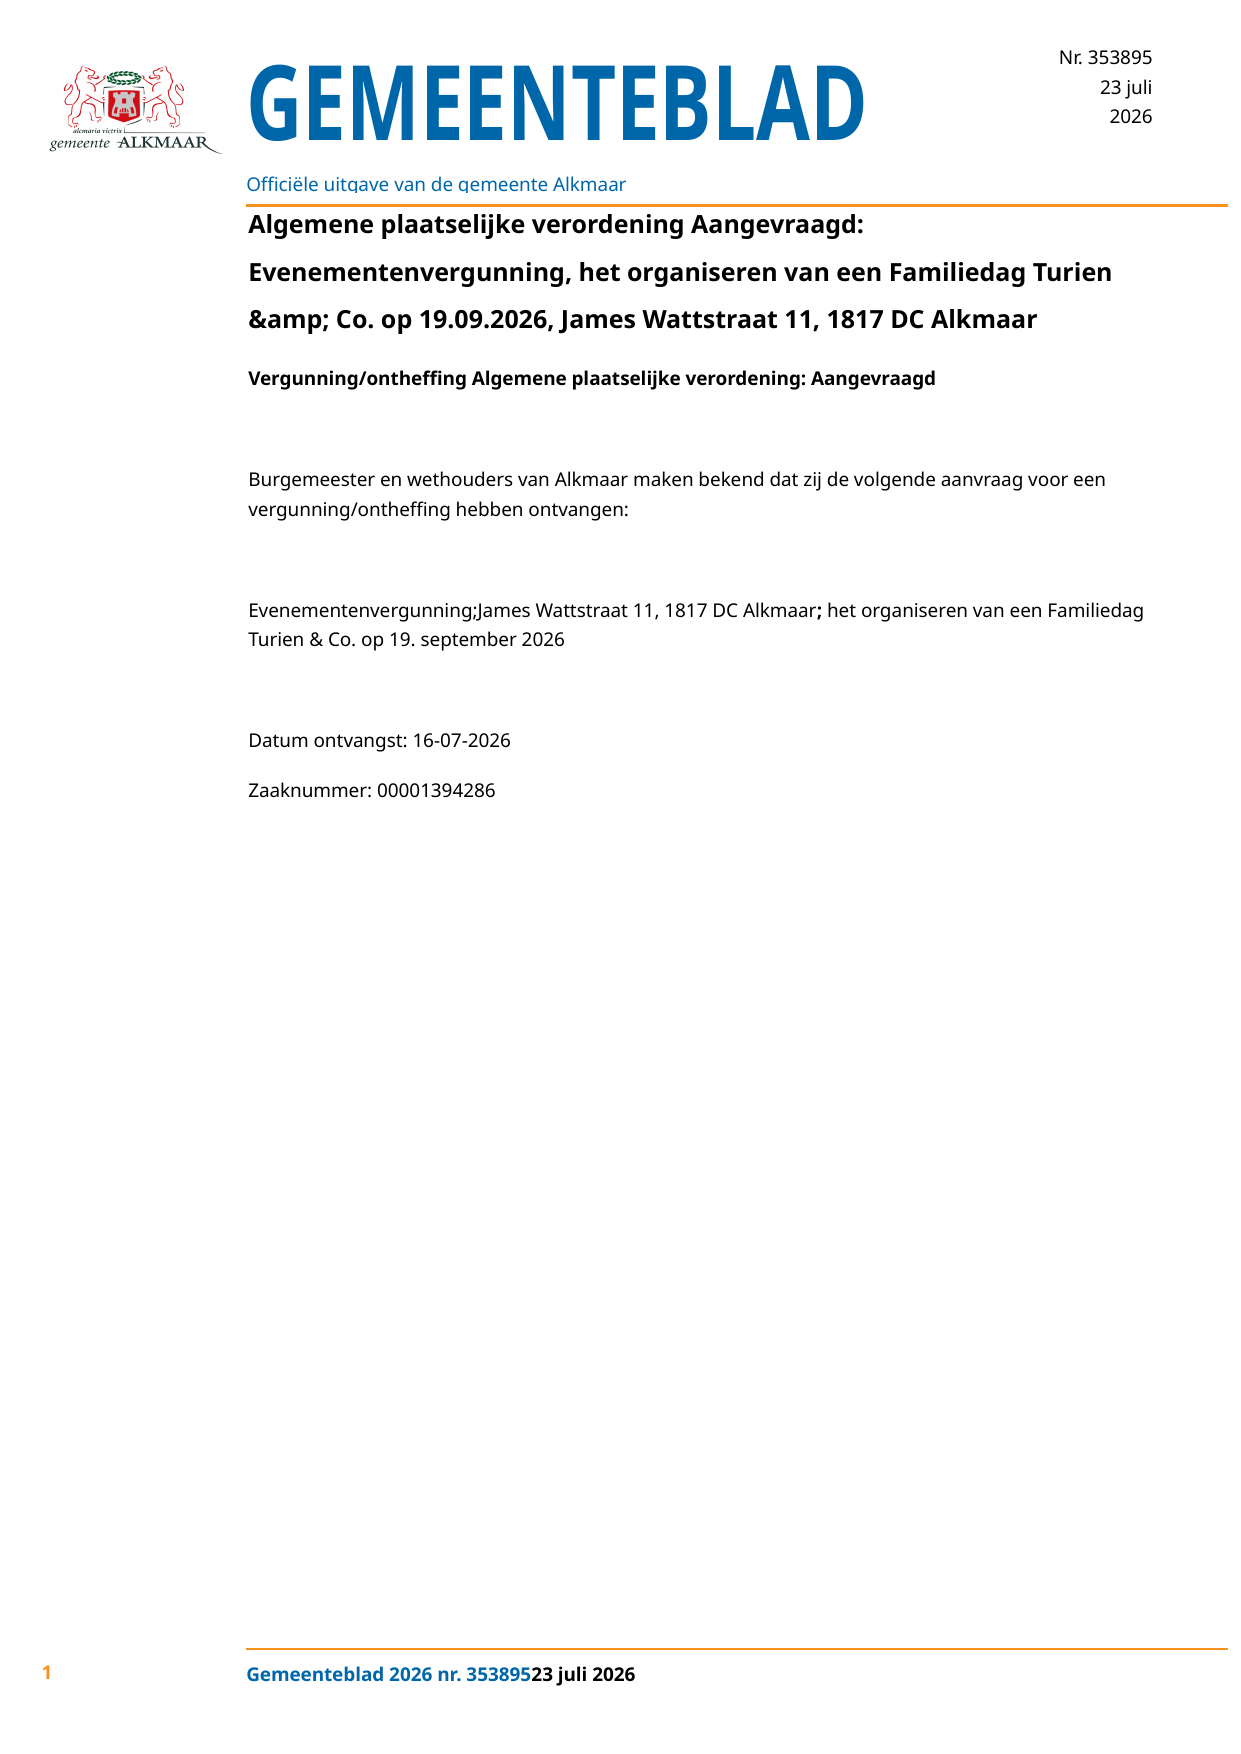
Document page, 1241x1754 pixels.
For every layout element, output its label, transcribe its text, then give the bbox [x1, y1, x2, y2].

text Datum ontvangst: 16-07-2026 [248, 727, 1152, 753]
picture [41, 47, 231, 172]
text Vergunning/ontheffing Algemene plaatselijke verordening: Aangevraagd [248, 366, 1152, 391]
text Burgemeester en wethouders van Alkmaar maken bekend dat zij de volgende aanvraag voor een vergunning/ontheffing hebben ontvangen: [248, 466, 1152, 522]
text Evenementenvergunning;James Wattstraat 11, 1817 DC Alkmaar; het organiseren van een Familiedag Turien & Co. op 19. september 2026 [248, 597, 1152, 652]
text Zaaknummer: 00001394286 [248, 778, 1152, 803]
text Algemene plaatselijke verordening Aangevraagd: Evenementenvergunning, het organiseren van een Familiedag Turien &amp; Co. op 19.09.2026, James Wattstraat 11, 1817 DC Alkmaar [248, 207, 1152, 336]
